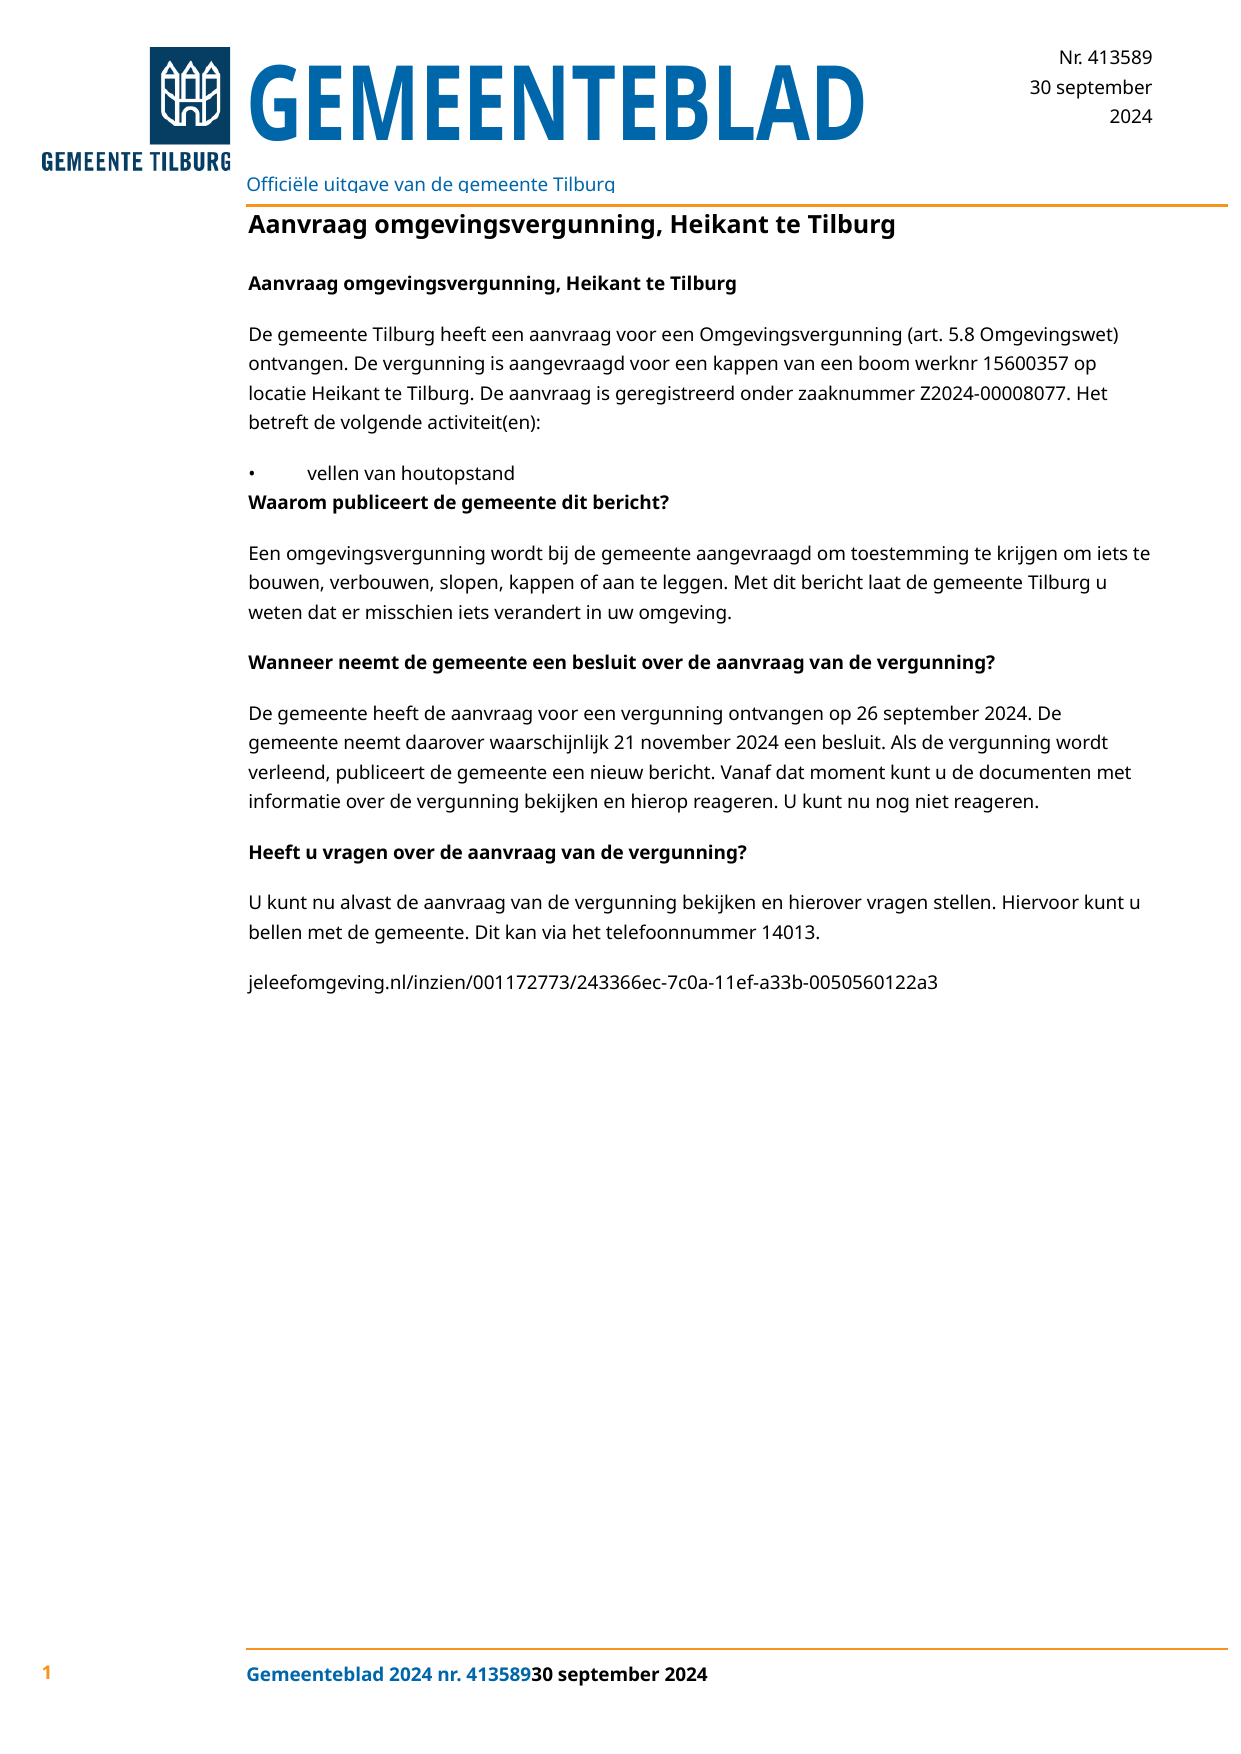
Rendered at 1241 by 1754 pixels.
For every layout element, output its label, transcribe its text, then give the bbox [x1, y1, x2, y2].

text De gemeente heeft de aanvraag voor een vergunning ontvangen op 26 september 2024. De gemeente neemt daarover waarschijnlijk 21 november 2024 een besluit. Als de vergunning wordt verleend, publiceert de gemeente een nieuw bericht. Vanaf dat moment kunt u de documenten met informatie over de vergunning bekijken en hierop reageren. U kunt nu nog niet reageren. [248, 700, 1152, 814]
text jeleefomgeving.nl/inzien/001172773/243366ec-7c0a-11ef-a33b-0050560122a3 [248, 969, 1152, 995]
text U kunt nu alvast de aanvraag van de vergunning bekijken en hierover vragen stellen. Hiervoor kunt u bellen met de gemeente. Dit kan via het telefoonnummer 14013. [248, 889, 1152, 945]
text Aanvraag omgevingsvergunning, Heikant te Tilburg [248, 207, 1152, 241]
text Wanneer neemt de gemeente een besluit over de aanvraag van de vergunning? [248, 649, 1152, 675]
text Waarom publiceert de gemeente dit bericht? [248, 489, 1152, 515]
picture [41, 47, 231, 172]
text Een omgevingsvergunning wordt bij de gemeente aangevraagd om toestemming te krijgen om iets te bouwen, verbouwen, slopen, kappen of aan te leggen. Met dit bericht laat de gemeente Tilburg u weten dat er misschien iets verandert in uw omgeving. [248, 540, 1152, 625]
list vellen van houtopstand [248, 460, 1152, 486]
text De gemeente Tilburg heeft een aanvraag voor een Omgevingsvergunning (art. 5.8 Omgevingswet) ontvangen. De vergunning is aangevraagd voor een kappen van een boom werknr 15600357 op locatie Heikant te Tilburg. De aanvraag is geregistreerd onder zaaknummer Z2024-00008077. Het betreft de volgende activiteit(en): [248, 321, 1152, 435]
text Heeft u vragen over de aanvraag van de vergunning? [248, 839, 1152, 865]
text Aanvraag omgevingsvergunning, Heikant te Tilburg [248, 270, 1152, 296]
